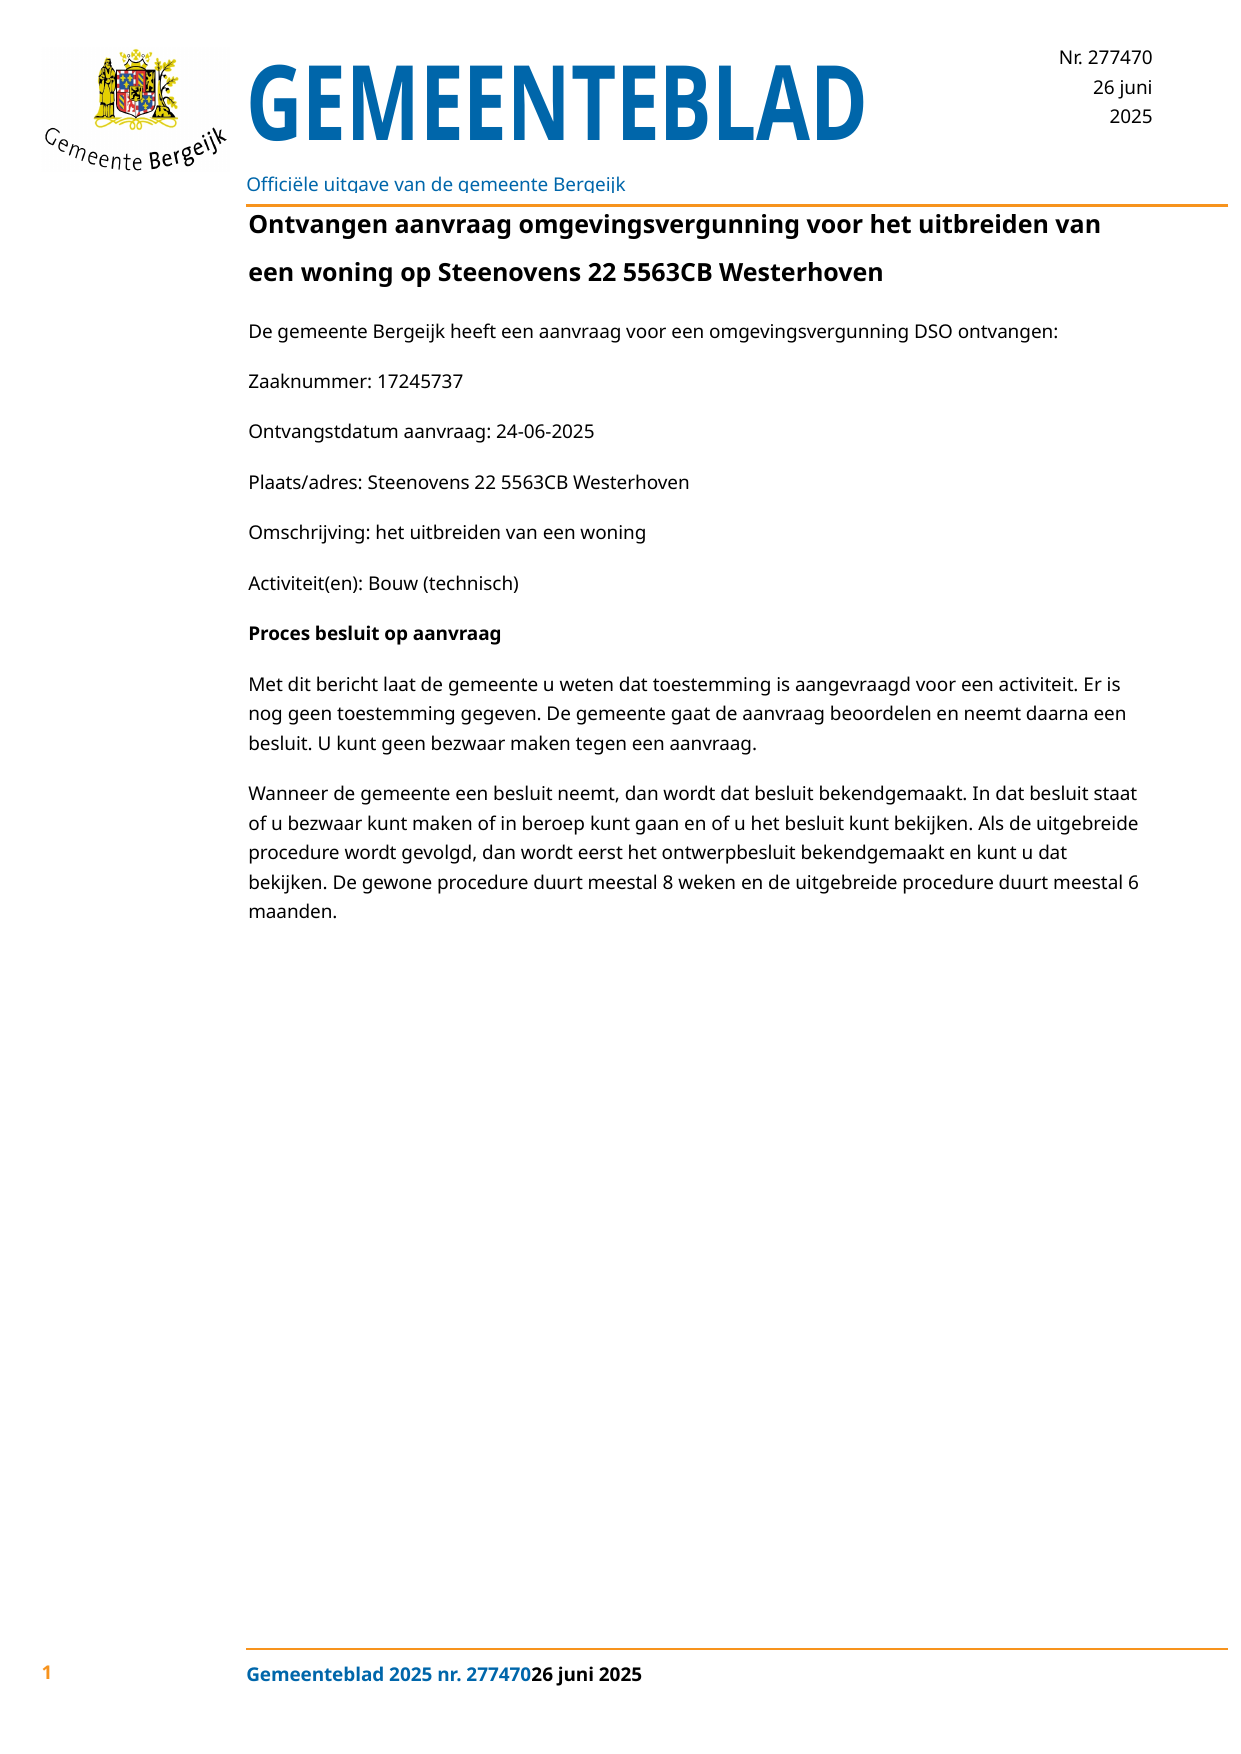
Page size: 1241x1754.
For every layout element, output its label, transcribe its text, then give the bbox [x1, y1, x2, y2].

text De gemeente Bergeijk heeft een aanvraag voor een omgevingsvergunning DSO ontvangen: [248, 318, 1152, 344]
text Ontvangstdatum aanvraag: 24-06-2025 [248, 419, 1152, 444]
text Zaaknummer: 17245737 [248, 368, 1152, 394]
text Wanneer de gemeente een besluit neemt, dan wordt dat besluit bekendgemaakt. In dat besluit staat of u bezwaar kunt maken of in beroep kunt gaan en of u het besluit kunt bekijken. Als de uitgebreide procedure wordt gevolgd, dan wordt eerst het ontwerpbesluit bekendgemaakt en kunt u dat bekijken. De gewone procedure duurt meestal 8 weken en de uitgebreide procedure duurt meestal 6 maanden. [248, 780, 1152, 924]
text Ontvangen aanvraag omgevingsvergunning voor het uitbreiden van een woning op Steenovens 22 5563CB Westerhoven [248, 207, 1152, 288]
text Omschrijving: het uitbreiden van een woning [248, 519, 1152, 545]
text Activiteit(en): Bouw (technisch) [248, 570, 1152, 596]
text Plaats/adres: Steenovens 22 5563CB Westerhoven [248, 469, 1152, 495]
text Met dit bericht laat de gemeente u weten dat toestemming is aangevraagd voor een activiteit. Er is nog geen toestemming gegeven. De gemeente gaat de aanvraag beoordelen en neemt daarna een besluit. U kunt geen bezwaar maken tegen een aanvraag. [248, 671, 1152, 756]
picture [41, 47, 231, 172]
text Proces besluit op aanvraag [248, 620, 1152, 646]
